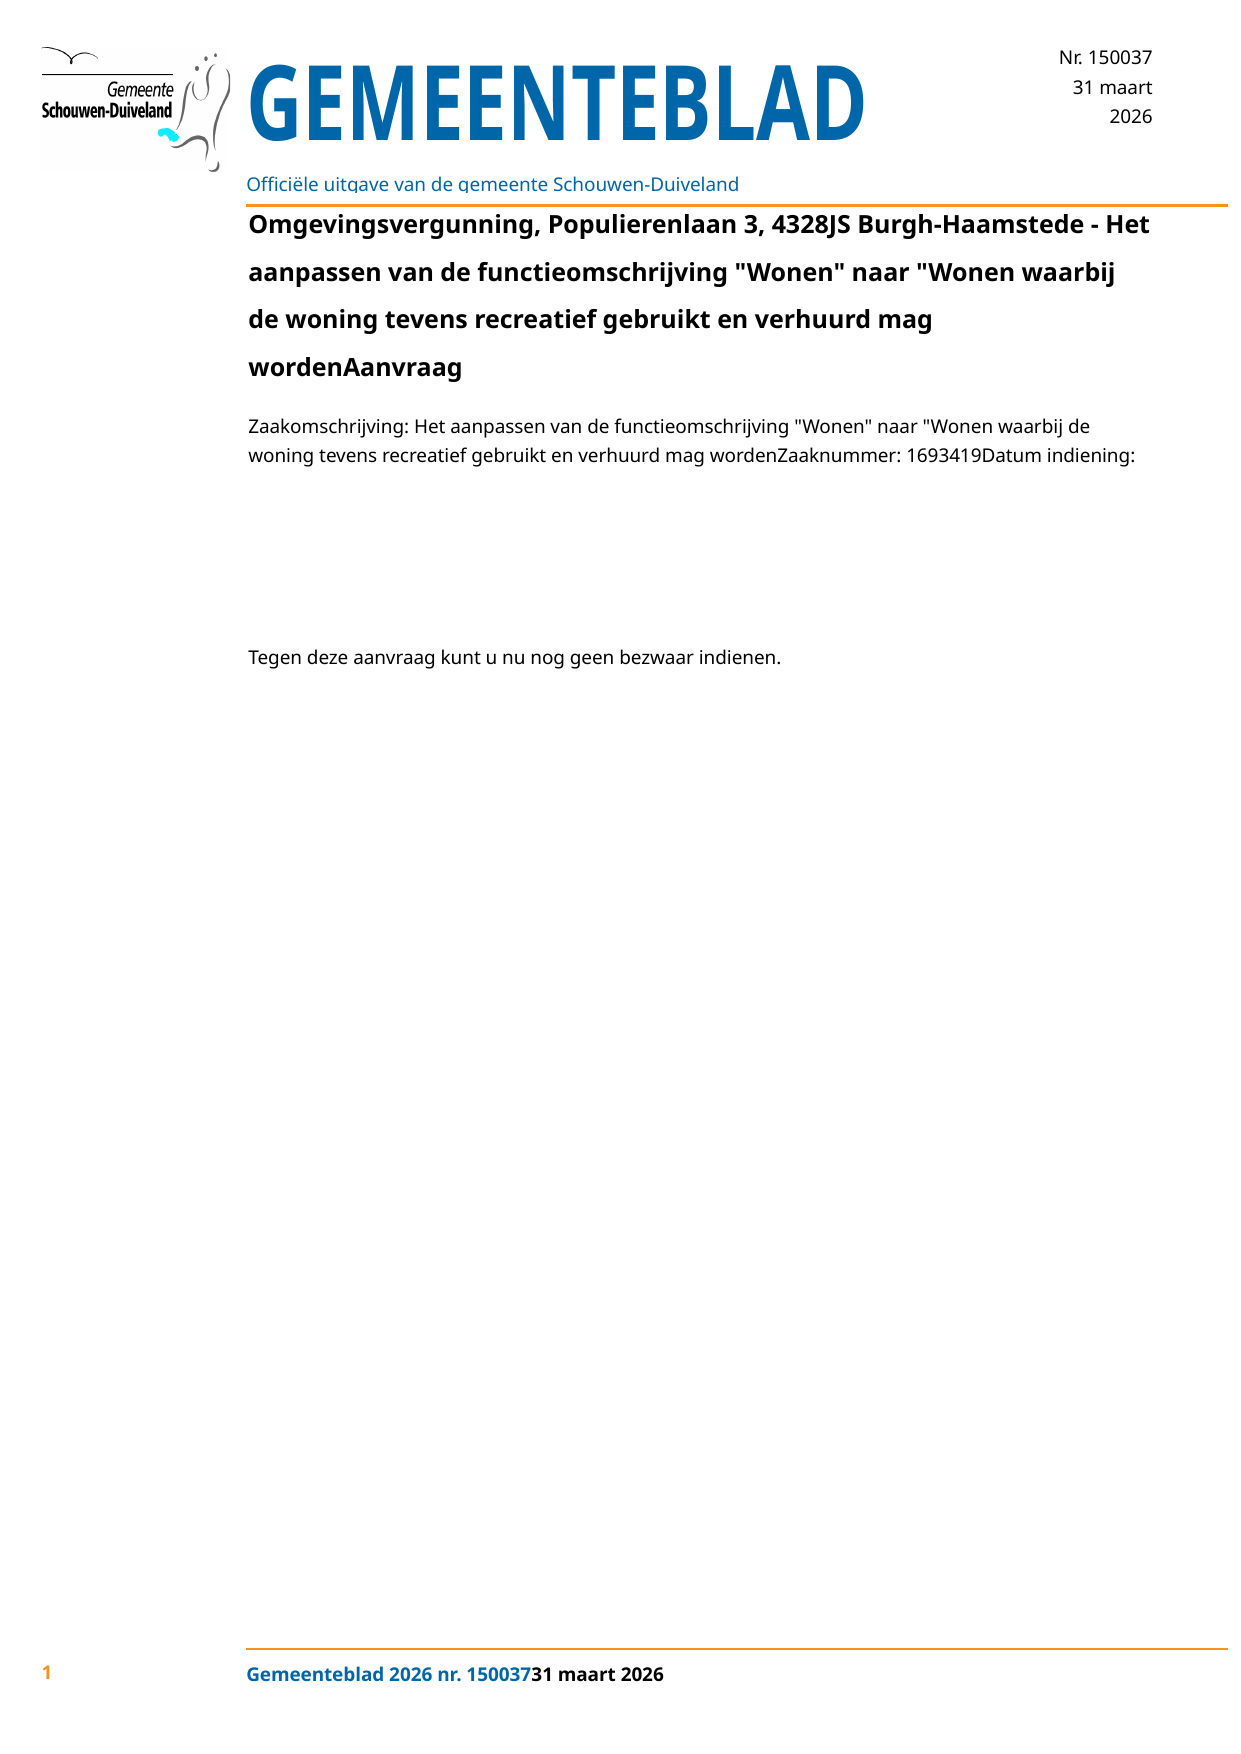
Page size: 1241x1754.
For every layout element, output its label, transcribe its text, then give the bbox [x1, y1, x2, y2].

picture [41, 47, 231, 172]
text Zaakomschrijving: Het aanpassen van de functieomschrijving "Wonen" naar "Wonen waarbij de woning tevens recreatief gebruikt en verhuurd mag wordenZaaknummer: 1693419Datum indiening: [248, 413, 1152, 468]
text Tegen deze aanvraag kunt u nu nog geen bezwaar indienen. [248, 644, 1152, 670]
text Omgevingsvergunning, Populierenlaan 3, 4328JS Burgh-Haamstede - Het aanpassen van de functieomschrijving "Wonen" naar "Wonen waarbij de woning tevens recreatief gebruikt en verhuurd mag wordenAanvraag [248, 207, 1152, 384]
